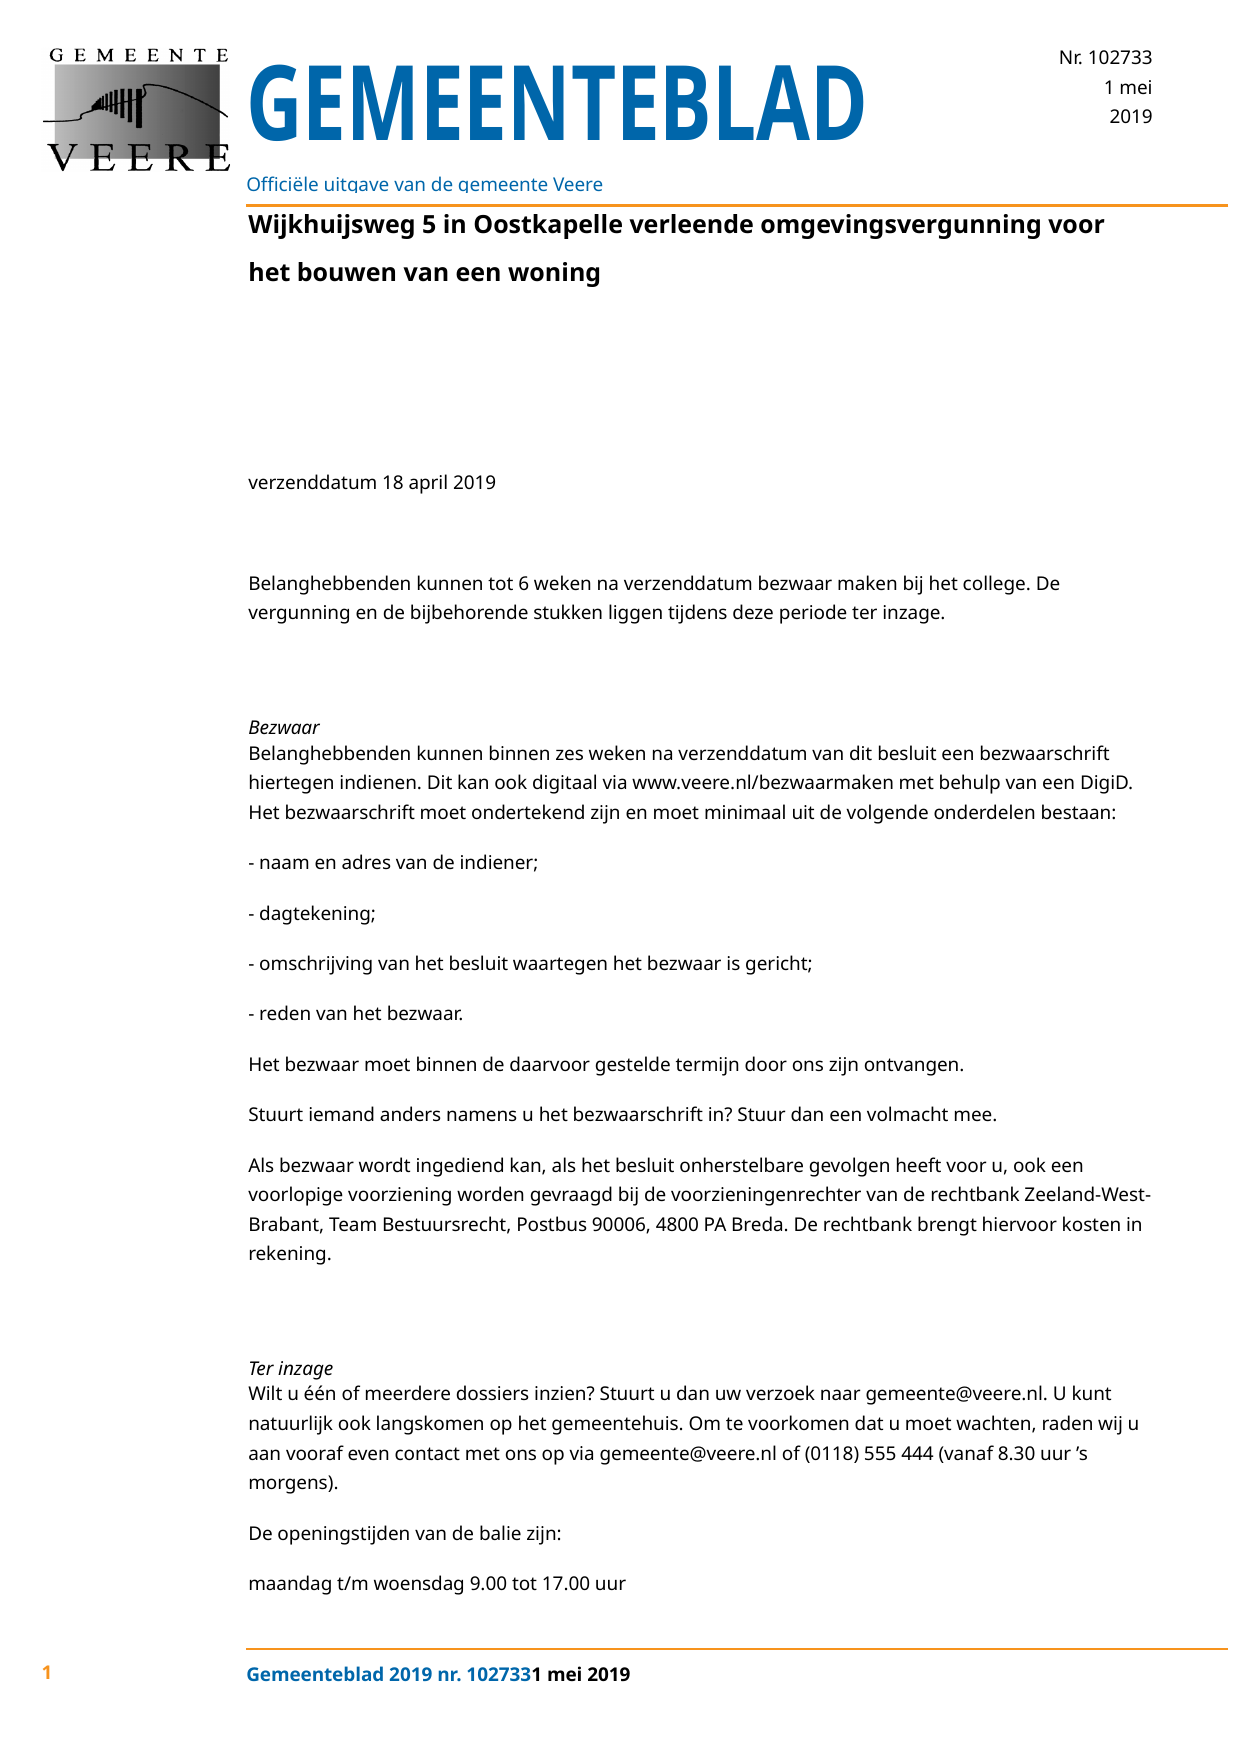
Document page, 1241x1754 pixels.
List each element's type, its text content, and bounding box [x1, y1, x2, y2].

text - reden van het bezwaar. [248, 1001, 1152, 1026]
text Wijkhuijsweg 5 in Oostkapelle verleende omgevingsvergunning voor het bouwen van een woning [248, 207, 1152, 288]
text Belanghebbenden kunnen binnen zes weken na verzenddatum van dit besluit een bezwaarschrift hiertegen indienen. Dit kan ook digitaal via www.veere.nl/bezwaarmaken met behulp van een DigiD. Het bezwaarschrift moet ondertekend zijn en moet minimaal uit de volgende onderdelen bestaan: [248, 740, 1152, 824]
text - dagtekening; [248, 900, 1152, 925]
text - omschrijving van het besluit waartegen het bezwaar is gericht; [248, 950, 1152, 976]
text Stuurt iemand anders namens u het bezwaarschrift in? Stuur dan een volmacht mee. [248, 1101, 1152, 1127]
text Het bezwaar moet binnen de daarvoor gestelde termijn door ons zijn ontvangen. [248, 1051, 1152, 1077]
text verzenddatum 18 april 2019 [248, 469, 1152, 495]
text Belanghebbenden kunnen tot 6 weken na verzenddatum bezwaar maken bij het college. De vergunning en de bijbehorende stukken liggen tijdens deze periode ter inzage. [248, 570, 1152, 625]
text Als bezwaar wordt ingediend kan, als het besluit onherstelbare gevolgen heeft voor u, ook een voorlopige voorziening worden gevraagd bij de voorzieningenrechter van de rechtbank Zeeland-West-Brabant, Team Bestuursrecht, Postbus 90006, 4800 PA Breda. De rechtbank brengt hiervoor kosten in rekening. [248, 1152, 1152, 1266]
text Wilt u één of meerdere dossiers inzien? Stuurt u dan uw verzoek naar gemeente@veere.nl. U kunt natuurlijk ook langskomen op het gemeentehuis. Om te voorkomen dat u moet wachten, raden wij u aan vooraf even contact met ons op via gemeente@veere.nl of (0118) 555 444 (vanaf 8.30 uur ’s morgens). [248, 1381, 1152, 1495]
picture [41, 47, 231, 172]
text Bezwaar [248, 714, 1152, 740]
text Ter inzage [248, 1355, 1152, 1381]
text De openingstijden van de balie zijn: [248, 1520, 1152, 1546]
text - naam en adres van de indiener; [248, 849, 1152, 875]
text maandag t/m woensdag 9.00 tot 17.00 uur [248, 1570, 1152, 1596]
